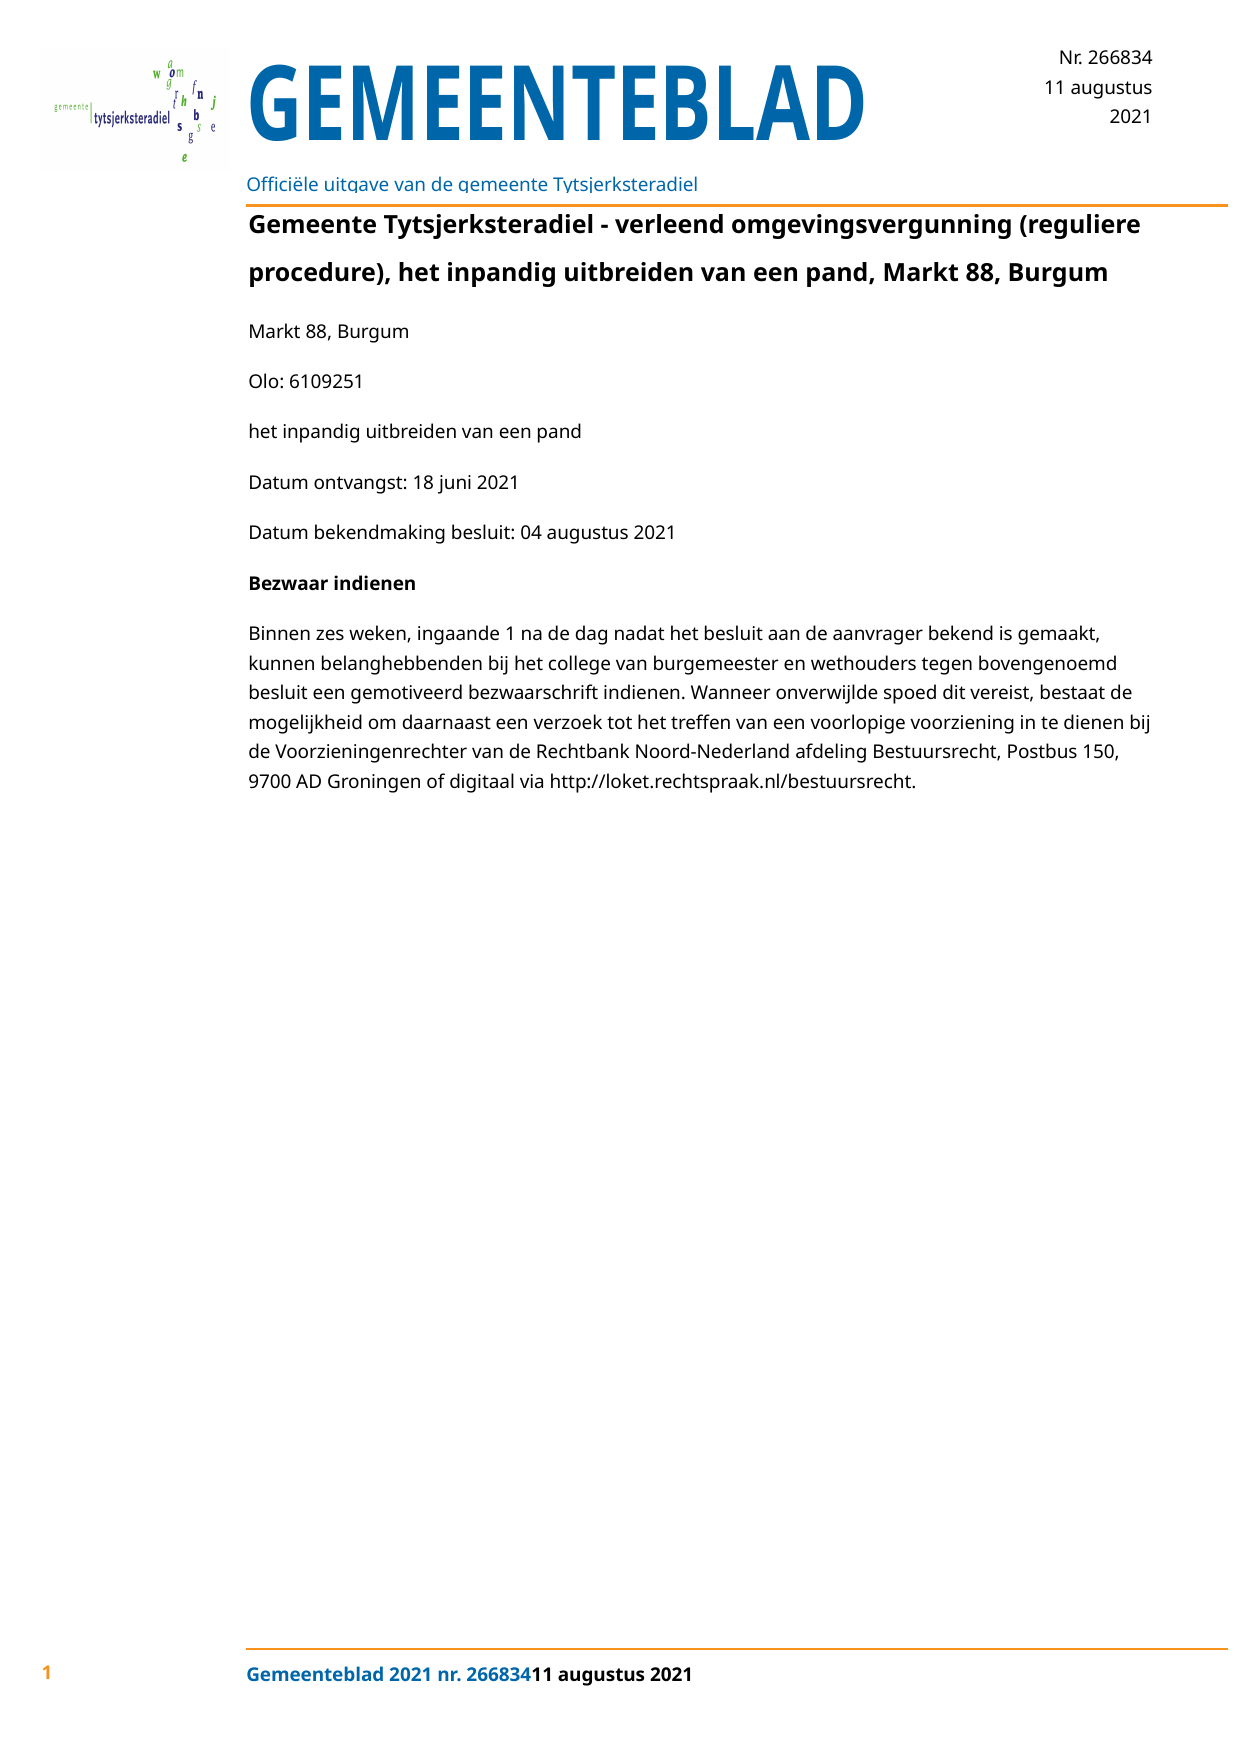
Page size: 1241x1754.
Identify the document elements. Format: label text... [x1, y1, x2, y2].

text Bezwaar indienen [248, 570, 1152, 596]
text Datum ontvangst: 18 juni 2021 [248, 469, 1152, 495]
text het inpandig uitbreiden van een pand [248, 419, 1152, 444]
text Gemeente Tytsjerksteradiel - verleend omgevingsvergunning (reguliere procedure), het inpandig uitbreiden van een pand, Markt 88, Burgum [248, 207, 1152, 288]
text Datum bekendmaking besluit: 04 augustus 2021 [248, 519, 1152, 545]
text Olo: 6109251 [248, 368, 1152, 394]
text Markt 88, Burgum [248, 318, 1152, 344]
picture [41, 47, 231, 172]
text Binnen zes weken, ingaande 1 na de dag nadat het besluit aan de aanvrager bekend is gemaakt, kunnen belanghebbenden bij het college van burgemeester en wethouders tegen bovengenoemd besluit een gemotiveerd bezwaarschrift indienen. Wanneer onverwijlde spoed dit vereist, bestaat de mogelijkheid om daarnaast een verzoek tot het treffen van een voorlopige voorziening in te dienen bij de Voorzieningenrechter van de Rechtbank Noord-Nederland afdeling Bestuursrecht, Postbus 150, 9700 AD Groningen of digitaal via http://loket.rechtspraak.nl/bestuursrecht. [248, 620, 1152, 794]
